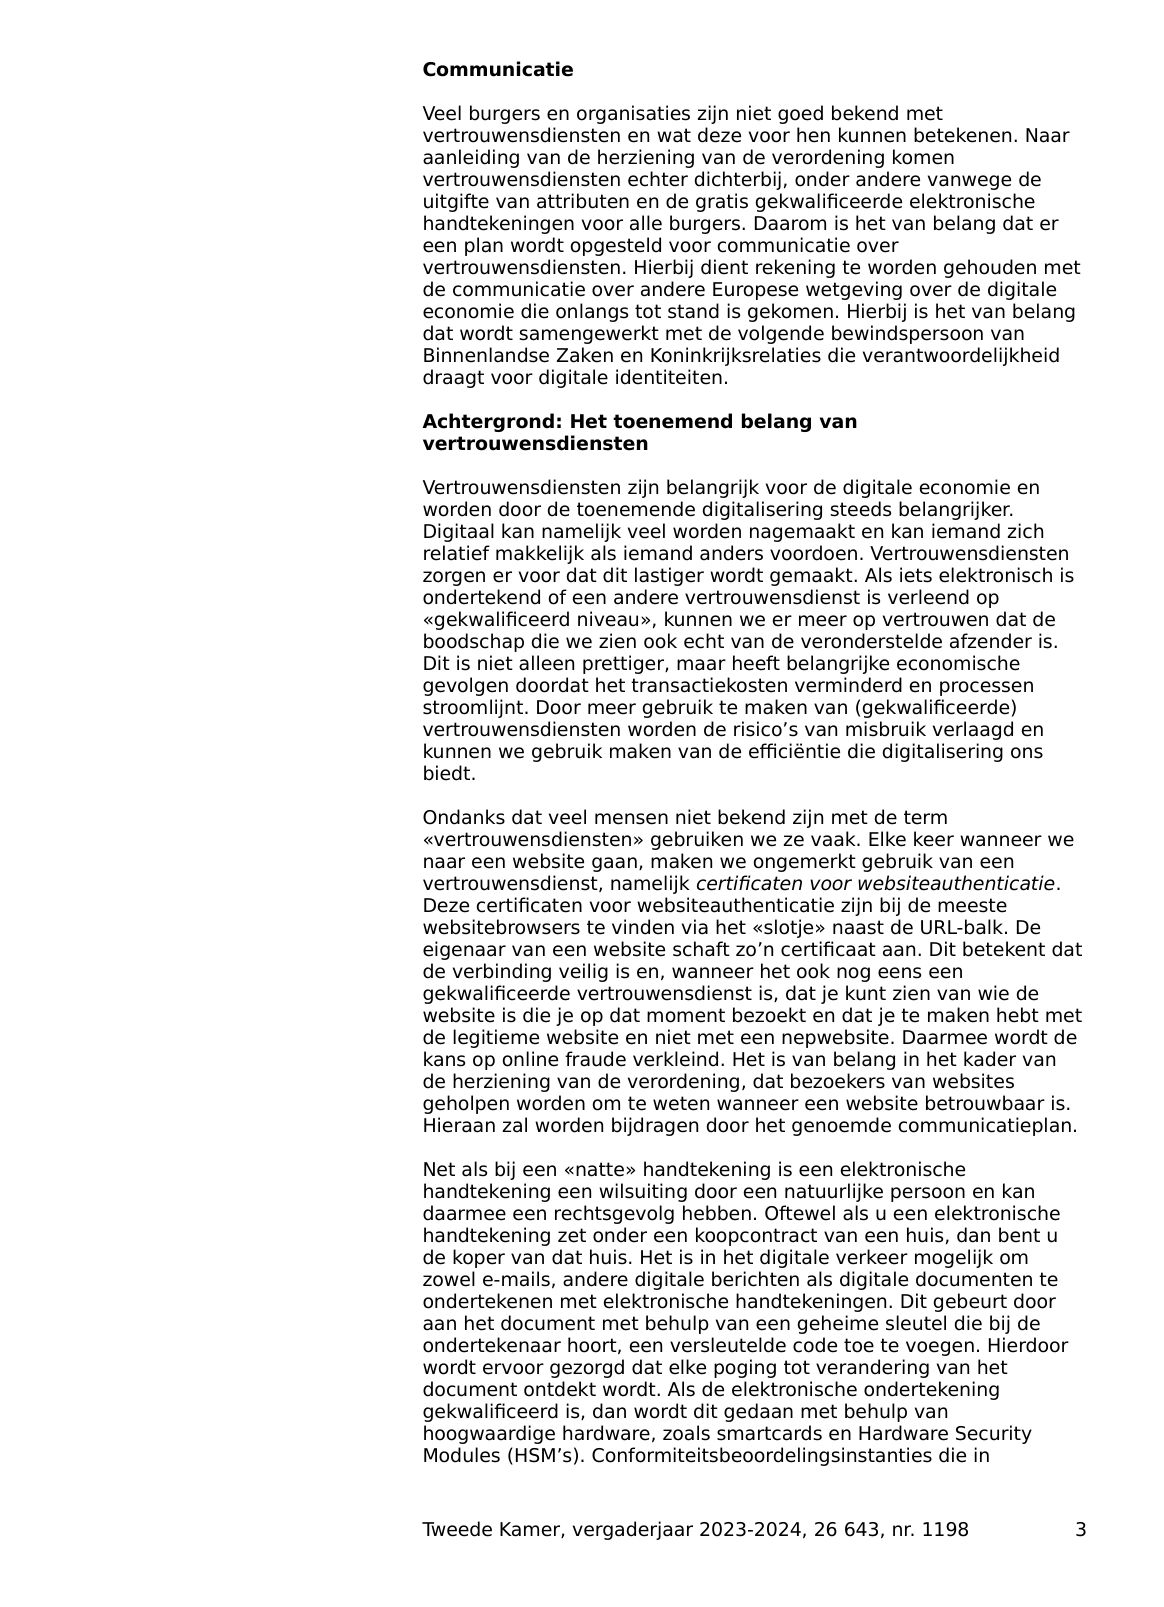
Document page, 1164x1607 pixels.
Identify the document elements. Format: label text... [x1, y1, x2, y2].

subtitle Communicatie [422, 59, 1087, 81]
text Veel burgers en organisaties zijn niet goed bekend met vertrouwensdiensten en wat deze voor hen kunnen betekenen. Naar aanleiding van de herziening van de verordening komen vertrouwensdiensten echter dichterbij, onder andere vanwege de uitgifte van attributen en de gratis gekwalificeerde elektronische handtekeningen voor alle burgers. Daarom is het van belang dat er een plan wordt opgesteld voor communicatie over vertrouwensdiensten. Hierbij dient rekening te worden gehouden met de communicatie over andere Europese wetgeving over de digitale economie die onlangs tot stand is gekomen. Hierbij is het van belang dat wordt samengewerkt met de volgende bewindspersoon van Binnenlandse Zaken en Koninkrijksrelaties die verantwoordelijkheid draagt voor digitale identiteiten. [422, 103, 1087, 389]
subtitle Achtergrond: Het toenemend belang van vertrouwensdiensten [422, 411, 1087, 455]
text Ondanks dat veel mensen niet bekend zijn met de term «vertrouwensdiensten» gebruiken we ze vaak. Elke keer wanneer we naar een website gaan, maken we ongemerkt gebruik van een vertrouwensdienst, namelijk certificaten voor websiteauthenticatie. Deze certificaten voor websiteauthenticatie zijn bij de meeste websitebrowsers te vinden via het «slotje» naast de URL-balk. De eigenaar van een website schaft zo’n certificaat aan. Dit betekent dat de verbinding veilig is en, wanneer het ook nog eens een gekwalificeerde vertrouwensdienst is, dat je kunt zien van wie de website is die je op dat moment bezoekt en dat je te maken hebt met de legitieme website en niet met een nepwebsite. Daarmee wordt de kans op online fraude verkleind. Het is van belang in het kader van de herziening van de verordening, dat bezoekers van websites geholpen worden om te weten wanneer een website betrouwbaar is. Hieraan zal worden bijdragen door het genoemde communicatieplan. [422, 807, 1087, 1137]
text Vertrouwensdiensten zijn belangrijk voor de digitale economie en worden door de toenemende digitalisering steeds belangrijker. Digitaal kan namelijk veel worden nagemaakt en kan iemand zich relatief makkelijk als iemand anders voordoen. Vertrouwensdiensten zorgen er voor dat dit lastiger wordt gemaakt. Als iets elektronisch is ondertekend of een andere vertrouwensdienst is verleend op «gekwalificeerd niveau», kunnen we er meer op vertrouwen dat de boodschap die we zien ook echt van de veronderstelde afzender is. Dit is niet alleen prettiger, maar heeft belangrijke economische gevolgen doordat het transactiekosten verminderd en processen stroomlijnt. Door meer gebruik te maken van (gekwalificeerde) vertrouwensdiensten worden de risico’s van misbruik verlaagd en kunnen we gebruik maken van de efficiëntie die digitalisering ons biedt. [422, 477, 1087, 785]
text Net als bij een «natte» handtekening is een elektronische handtekening een wilsuiting door een natuurlijke persoon en kan daarmee een rechtsgevolg hebben. Oftewel als u een elektronische handtekening zet onder een koopcontract van een huis, dan bent u de koper van dat huis. Het is in het digitale verkeer mogelijk om zowel e-mails, andere digitale berichten als digitale documenten te ondertekenen met elektronische handtekeningen. Dit gebeurt door aan het document met behulp van een geheime sleutel die bij de ondertekenaar hoort, een versleutelde code toe te voegen. Hierdoor wordt ervoor gezorgd dat elke poging tot verandering van het document ontdekt wordt. Als de elektronische ondertekening gekwalificeerd is, dan wordt dit gedaan met behulp van hoogwaardige hardware, zoals smartcards en Hardware Security Modules (HSM’s). Conformiteitsbeoordelingsinstanties die in [422, 1159, 1087, 1467]
